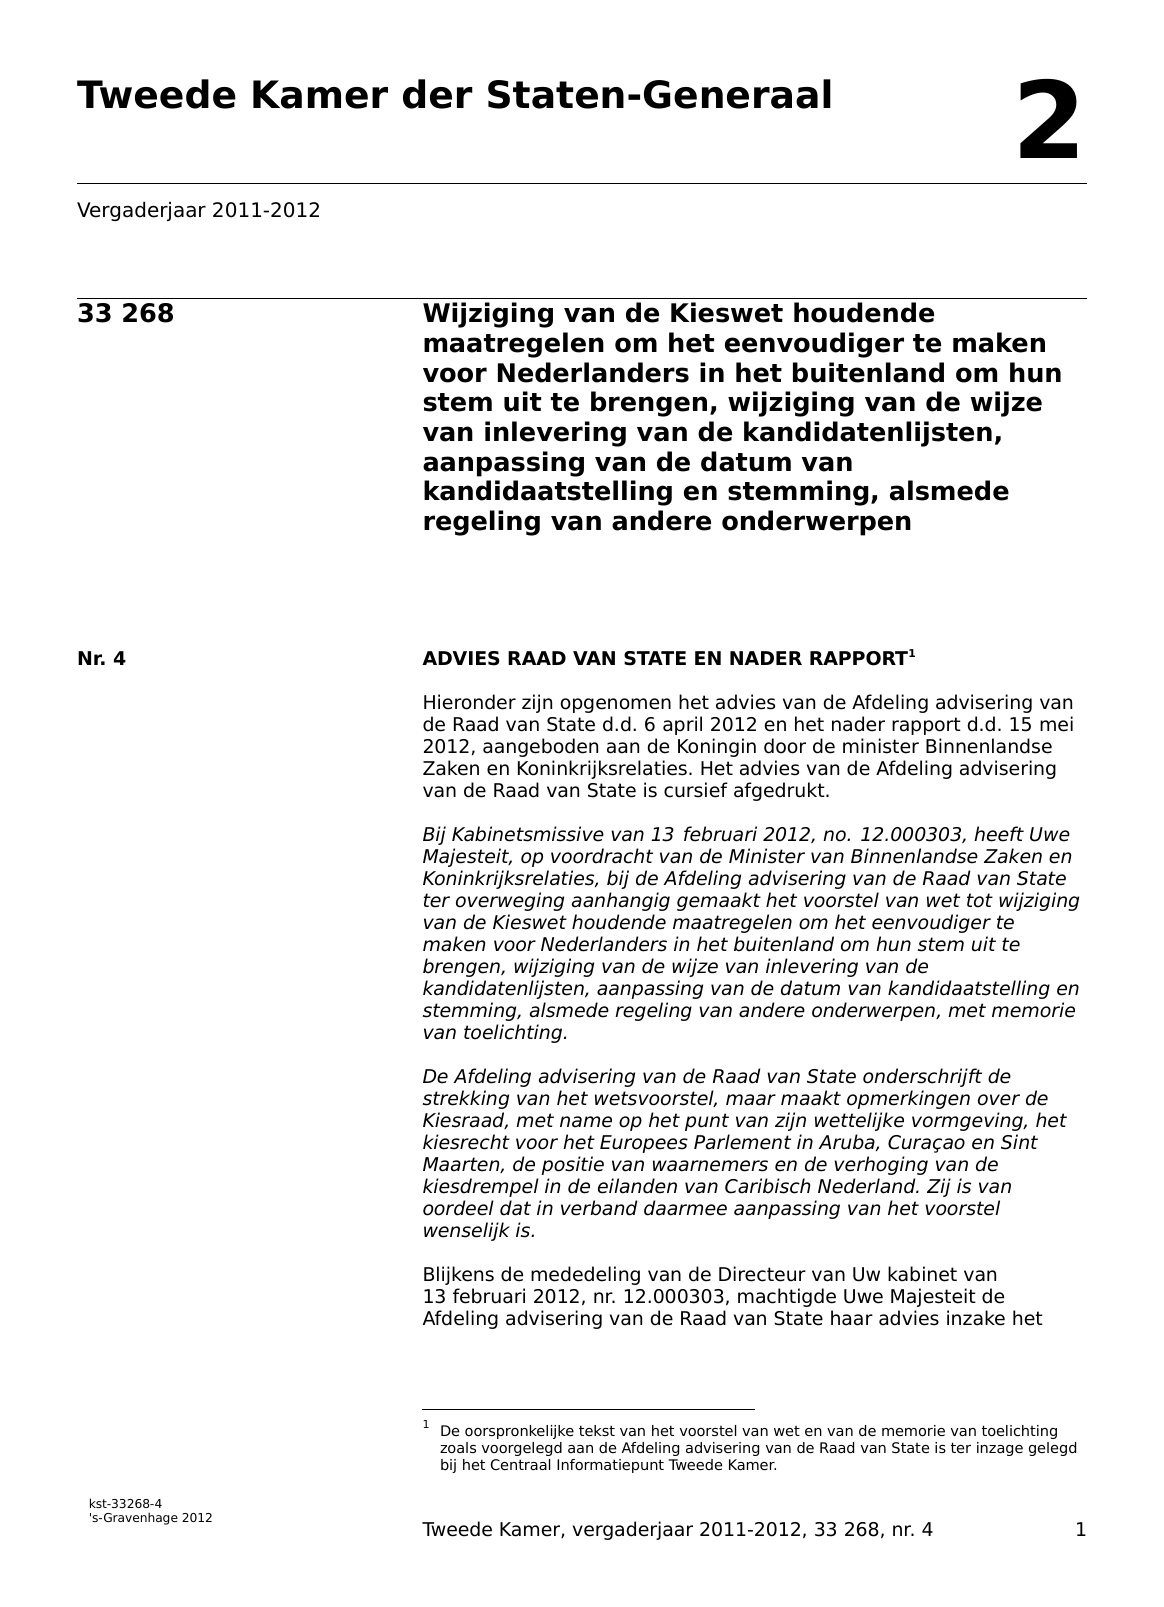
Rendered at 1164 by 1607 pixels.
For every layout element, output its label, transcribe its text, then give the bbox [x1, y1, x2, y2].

text kst-33268-4 [88, 1497, 323, 1511]
subtitle Nr. 4 ADVIES RAAD VAN STATE EN NADER RAPPORT [77, 647, 1087, 669]
text Bij Kabinetsmissive van 13 februari 2012, no. 12.000303, heeft Uwe Majesteit, op voordracht van de Minister van Binnenlandse Zaken en Koninkrijksrelaties, bij de Afdeling advisering van de Raad van State ter overweging aanhangig gemaakt het voorstel van wet tot wijziging van de Kieswet houdende maatregelen om het eenvoudiger te maken voor Nederlanders in het buitenland om hun stem uit te brengen, wijziging van de wijze van inlevering van de kandidatenlijsten, aanpassing van de datum van kandidaatstelling en stemming, alsmede regeling van andere onderwerpen, met memorie van toelichting. [422, 824, 1087, 1043]
subtitle 33 268 Wijziging van de Kieswet houdende maatregelen om het eenvoudiger te maken voor Nederlanders in het buitenland om hun stem uit te brengen, wijziging van de wijze van inlevering van de kandidatenlijsten, aanpassing van de datum van kandidaatstelling en stemming, alsmede regeling van andere onderwerpen [77, 299, 1087, 536]
table_header 2 [886, 59, 1087, 183]
text Blijkens de mededeling van de Directeur van Uw kabinet van 13 februari 2012, nr. 12.000303, machtigde Uwe Majesteit de Afdeling advisering van de Raad van State haar advies inzake het [422, 1264, 1087, 1330]
text De oorspronkelijke tekst van het voorstel van wet en van de memorie van toelichting zoals voorgelegd aan de Afdeling advisering van de Raad van State is ter inzage gelegd bij het Centraal Informatiepunt Tweede Kamer. [422, 1418, 1087, 1474]
text De Afdeling advisering van de Raad van State onderschrijft de strekking van het wetsvoorstel, maar maakt opmerkingen over de Kiesraad, met name op het punt van zijn wettelijke vormgeving, het kiesrecht voor het Europees Parlement in Aruba, Curaçao en Sint Maarten, de positie van waarnemers en de verhoging van de kiesdrempel in de eilanden van Caribisch Nederland. Zij is van oordeel dat in verband daarmee aanpassing van het voorstel wenselijk is. [422, 1066, 1087, 1242]
table_header Tweede Kamer der Staten-Generaal [77, 59, 886, 183]
text Hieronder zijn opgenomen het advies van de Afdeling advisering van de Raad van State d.d. 6 april 2012 en het nader rapport d.d. 15 mei 2012, aangeboden aan de Koningin door de minister Binnenlandse Zaken en Koninkrijksrelaties. Het advies van de Afdeling advisering van de Raad van State is cursief afgedrukt. [422, 692, 1087, 802]
table_cell Vergaderjaar 2011-2012 [77, 184, 1087, 298]
text 's-Gravenhage 2012 [88, 1511, 323, 1525]
